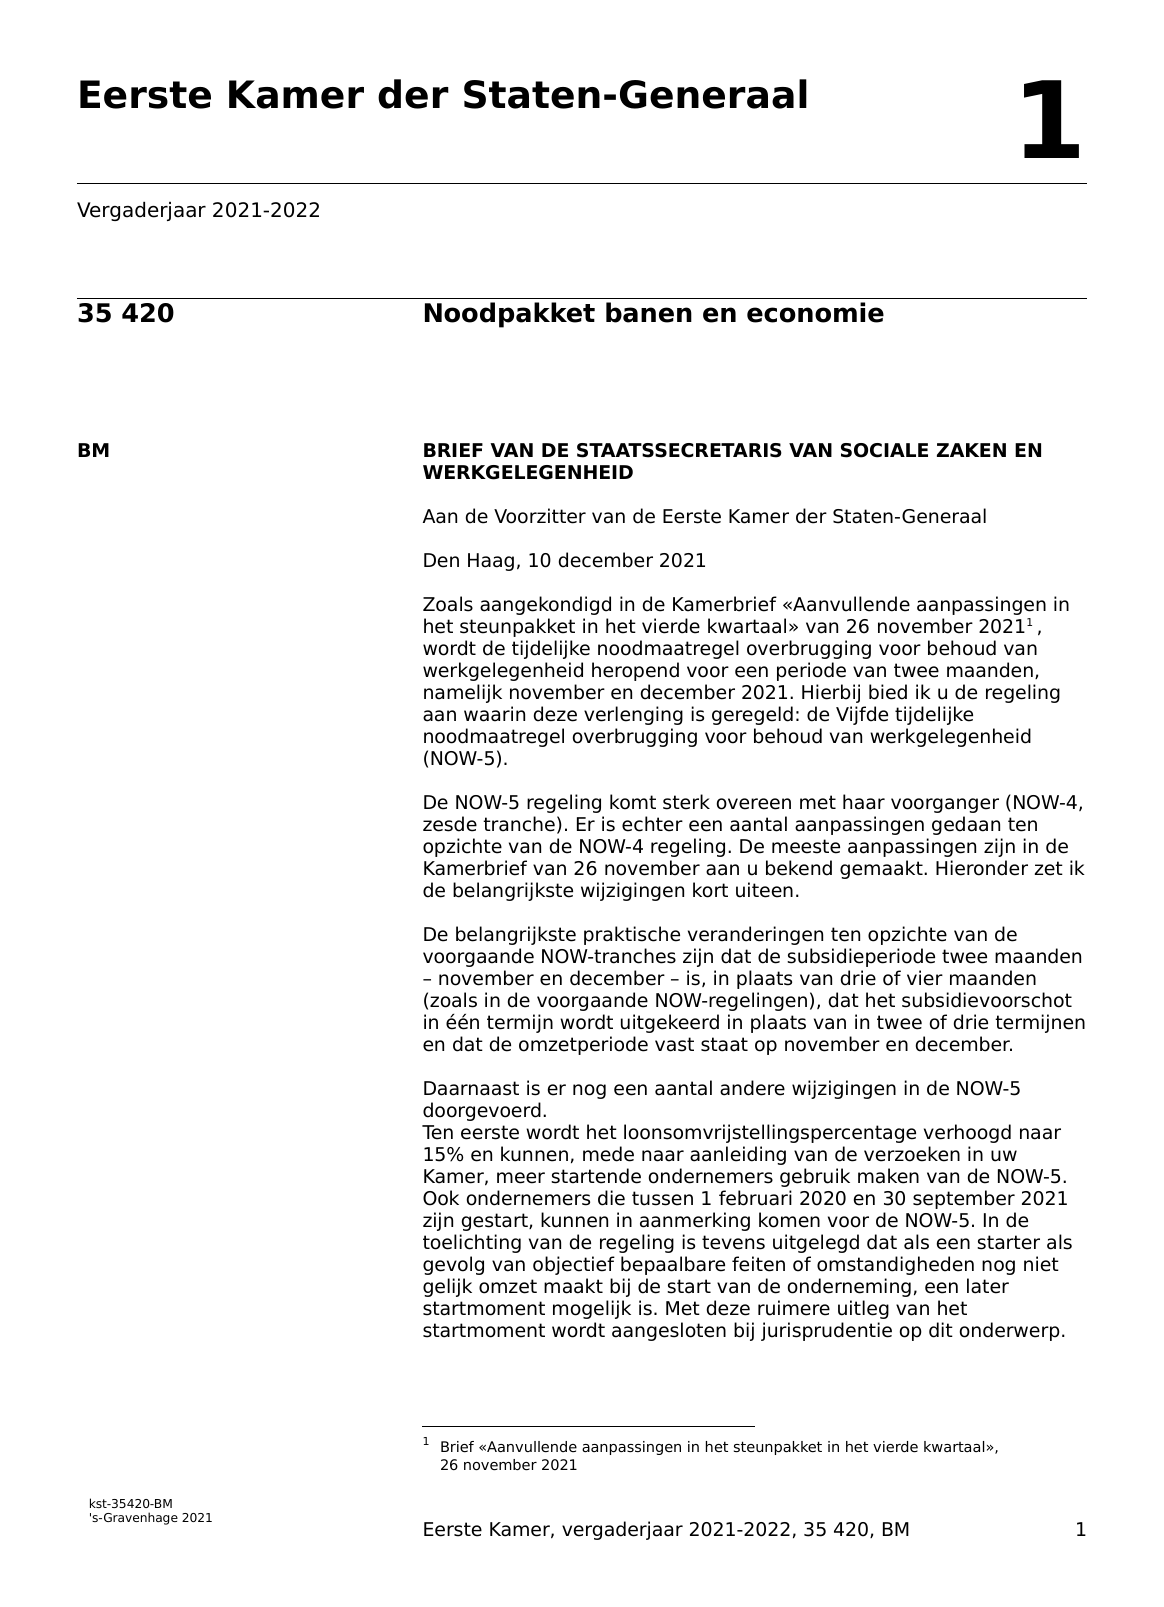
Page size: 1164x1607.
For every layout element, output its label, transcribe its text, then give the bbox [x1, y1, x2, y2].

table_header Eerste Kamer der Staten-Generaal [77, 59, 886, 183]
subtitle 35 420 Noodpakket banen en economie [77, 299, 1087, 329]
text 's-Gravenhage 2021 [88, 1511, 323, 1525]
text Daarnaast is er nog een aantal andere wijzigingen in de NOW-5 doorgevoerd. [422, 1078, 1087, 1122]
subtitle BM BRIEF VAN DE STAATSSECRETARIS VAN SOCIALE ZAKEN EN WERKGELEGENHEID [77, 440, 1087, 484]
text De belangrijkste praktische veranderingen ten opzichte van de voorgaande NOW-tranches zijn dat de subsidieperiode twee maanden – november en december – is, in plaats van drie of vier maanden (zoals in de voorgaande NOW-regelingen), dat het subsidievoorschot in één termijn wordt uitgekeerd in plaats van in twee of drie termijnen en dat de omzetperiode vast staat op november en december. [422, 924, 1087, 1056]
text Aan de Voorzitter van de Eerste Kamer der Staten-Generaal [422, 506, 1087, 528]
table_header 1 [886, 59, 1087, 183]
table_cell Vergaderjaar 2021-2022 [77, 184, 1087, 298]
text Ten eerste wordt het loonsomvrijstellingspercentage verhoogd naar 15% en kunnen, mede naar aanleiding van de verzoeken in uw Kamer, meer startende ondernemers gebruik maken van de NOW-5. Ook ondernemers die tussen 1 februari 2020 en 30 september 2021 zijn gestart, kunnen in aanmerking komen voor de NOW-5. In de toelichting van de regeling is tevens uitgelegd dat als een starter als gevolg van objectief bepaalbare feiten of omstandigheden nog niet gelijk omzet maakt bij de start van de onderneming, een later startmoment mogelijk is. Met deze ruimere uitleg van het startmoment wordt aangesloten bij jurisprudentie op dit onderwerp. [422, 1122, 1087, 1342]
text Den Haag, 10 december 2021 [422, 550, 1087, 572]
text De NOW-5 regeling komt sterk overeen met haar voorganger (NOW-4, zesde tranche). Er is echter een aantal aanpassingen gedaan ten opzichte van de NOW-4 regeling. De meeste aanpassingen zijn in de Kamerbrief van 26 november aan u bekend gemaakt. Hieronder zet ik de belangrijkste wijzigingen kort uiteen. [422, 792, 1087, 902]
text Brief «Aanvullende aanpassingen in het steunpakket in het vierde kwartaal», 26 november 2021 [422, 1435, 1087, 1474]
text kst-35420-BM [88, 1497, 323, 1511]
text Zoals aangekondigd in de Kamerbrief «Aanvullende aanpassingen in het steunpakket in het vierde kwartaal» van 26 november 2021, wordt de tijdelijke noodmaatregel overbrugging voor behoud van werkgelegenheid heropend voor een periode van twee maanden, namelijk november en december 2021. Hierbij bied ik u de regeling aan waarin deze verlenging is geregeld: de Vijfde tijdelijke noodmaatregel overbrugging voor behoud van werkgelegenheid (NOW-5). [422, 594, 1087, 770]
